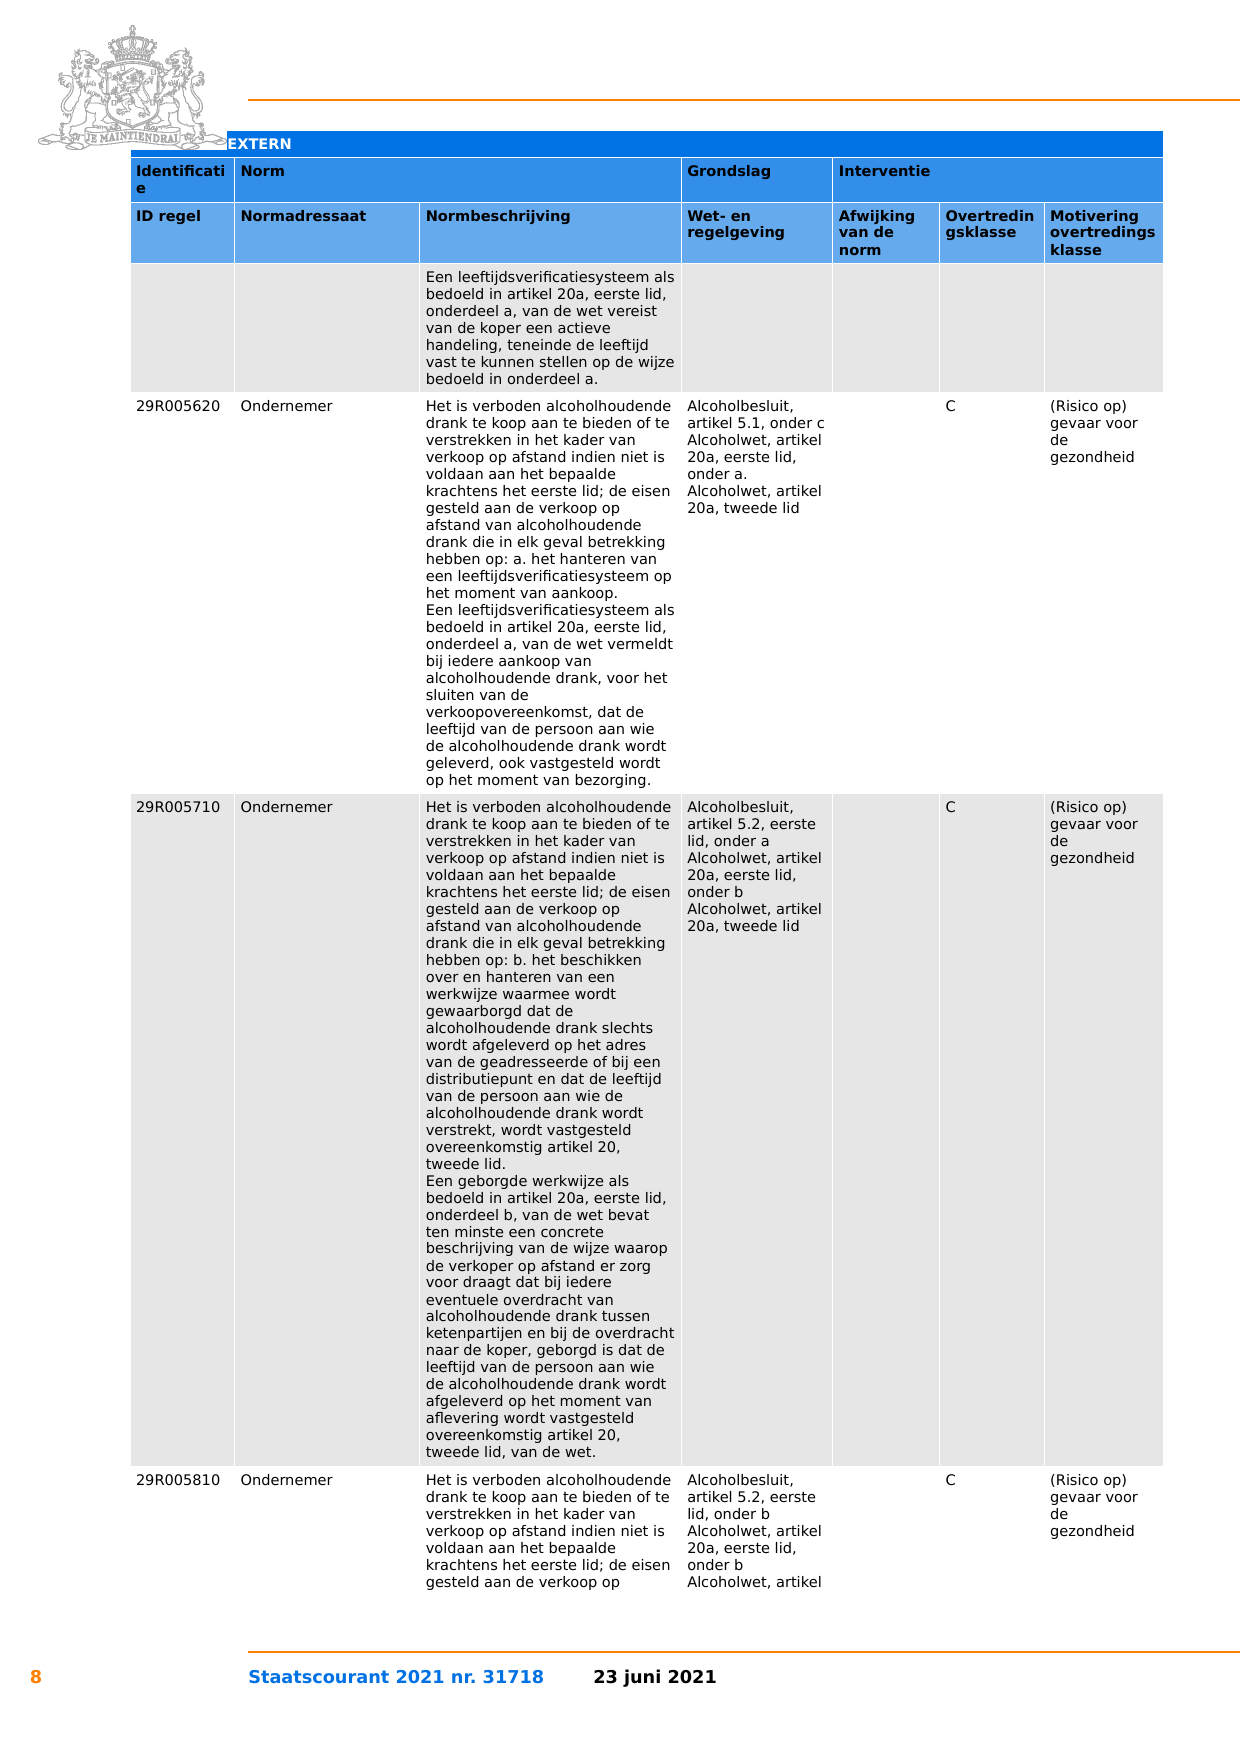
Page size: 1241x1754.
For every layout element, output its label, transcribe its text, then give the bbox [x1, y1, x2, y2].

table_cell Motivering overtredingsklasse [1045, 203, 1163, 263]
table_cell [235, 264, 419, 392]
table_cell Een leeftijdsverificatiesysteem als bedoeld in artikel 20a, eerste lid, onderdeel a, van de wet vereist van de koper een actieve handeling, teneinde de leeftijd vast te kunnen stellen op de wijze bedoeld in onderdeel a. [420, 264, 681, 392]
table_cell Alcoholbesluit, artikel 5.2, eerste lid, onder a Alcoholwet, artikel 20a, eerste lid, onder b Alcoholwet, artikel 20a, tweede lid [682, 794, 832, 1466]
table_cell Ondernemer [235, 1467, 419, 1595]
table_cell [682, 264, 832, 392]
table_cell Grondslag [682, 158, 832, 202]
table_cell C [940, 794, 1044, 1466]
table_cell Wet- en regelgeving [682, 203, 832, 263]
table_cell [940, 264, 1044, 392]
table_cell [833, 393, 939, 793]
table_cell 29R005810 [131, 1467, 234, 1595]
table_cell [833, 264, 939, 392]
table_cell [1045, 264, 1163, 392]
table_cell C [940, 393, 1044, 793]
table_cell 29R005620 [131, 393, 234, 793]
table_cell Interventie [833, 158, 1163, 202]
table_cell Norm [235, 158, 681, 202]
table_cell [833, 794, 939, 1466]
table_cell Afwijking van de norm [833, 203, 939, 263]
table_cell 29R005710 [131, 794, 234, 1466]
table_cell Het is verboden alcoholhoudende drank te koop aan te bieden of te verstrekken in het kader van verkoop op afstand indien niet is voldaan aan het bepaalde krachtens het eerste lid; de eisen gesteld aan de verkoop op afstand van alcoholhoudende drank die in elk geval betrekking hebben op: a. het hanteren van een leeftijdsverificatiesysteem op het moment van aankoop. Een leeftijdsverificatiesysteem als bedoeld in artikel 20a, eerste lid, onderdeel a, van de wet vermeldt bij iedere aankoop van alcoholhoudende drank, voor het sluiten van de verkoopovereenkomst, dat de leeftijd van de persoon aan wie de alcoholhoudende drank wordt geleverd, ook vastgesteld wordt op het moment van bezorging. [420, 393, 681, 793]
table_cell Alcoholbesluit, artikel 5.2, eerste lid, onder b Alcoholwet, artikel 20a, eerste lid, onder b Alcoholwet, artikel [682, 1467, 832, 1595]
table_cell Identificatie [131, 158, 234, 202]
picture [38, 25, 227, 150]
table_cell (Risico op) gevaar voor de gezondheid [1045, 794, 1163, 1466]
table_cell Normadressaat [235, 203, 419, 263]
table_header EXTERN [131, 131, 1163, 157]
table_cell Het is verboden alcoholhoudende drank te koop aan te bieden of te verstrekken in het kader van verkoop op afstand indien niet is voldaan aan het bepaalde krachtens het eerste lid; de eisen gesteld aan de verkoop op [420, 1467, 681, 1595]
table_cell Alcoholbesluit, artikel 5.1, onder c Alcoholwet, artikel 20a, eerste lid, onder a. Alcoholwet, artikel 20a, tweede lid [682, 393, 832, 793]
table_cell Ondernemer [235, 794, 419, 1466]
table_cell Overtredingsklasse [940, 203, 1044, 263]
table_cell Het is verboden alcoholhoudende drank te koop aan te bieden of te verstrekken in het kader van verkoop op afstand indien niet is voldaan aan het bepaalde krachtens het eerste lid; de eisen gesteld aan de verkoop op afstand van alcoholhoudende drank die in elk geval betrekking hebben op: b. het beschikken over en hanteren van een werkwijze waarmee wordt gewaarborgd dat de alcoholhoudende drank slechts wordt afgeleverd op het adres van de geadresseerde of bij een distributiepunt en dat de leeftijd van de persoon aan wie de alcoholhoudende drank wordt verstrekt, wordt vastgesteld overeenkomstig artikel 20, tweede lid. Een geborgde werkwijze als bedoeld in artikel 20a, eerste lid, onderdeel b, van de wet bevat ten minste een concrete beschrijving van de wijze waarop de verkoper op afstand er zorg voor draagt dat bij iedere eventuele overdracht van alcoholhoudende drank tussen ketenpartijen en bij de overdracht naar de koper, geborgd is dat de leeftijd van de persoon aan wie de alcoholhoudende drank wordt afgeleverd op het moment van aflevering wordt vastgesteld overeenkomstig artikel 20, tweede lid, van de wet. [420, 794, 681, 1466]
table_cell ID regel [131, 203, 234, 263]
table_cell Ondernemer [235, 393, 419, 793]
table_cell Normbeschrijving [420, 203, 681, 263]
table_cell (Risico op) gevaar voor de gezondheid [1045, 393, 1163, 793]
table_cell (Risico op) gevaar voor de gezondheid [1045, 1467, 1163, 1595]
table_cell C [940, 1467, 1044, 1595]
table_cell [833, 1467, 939, 1595]
table_cell [131, 264, 234, 392]
